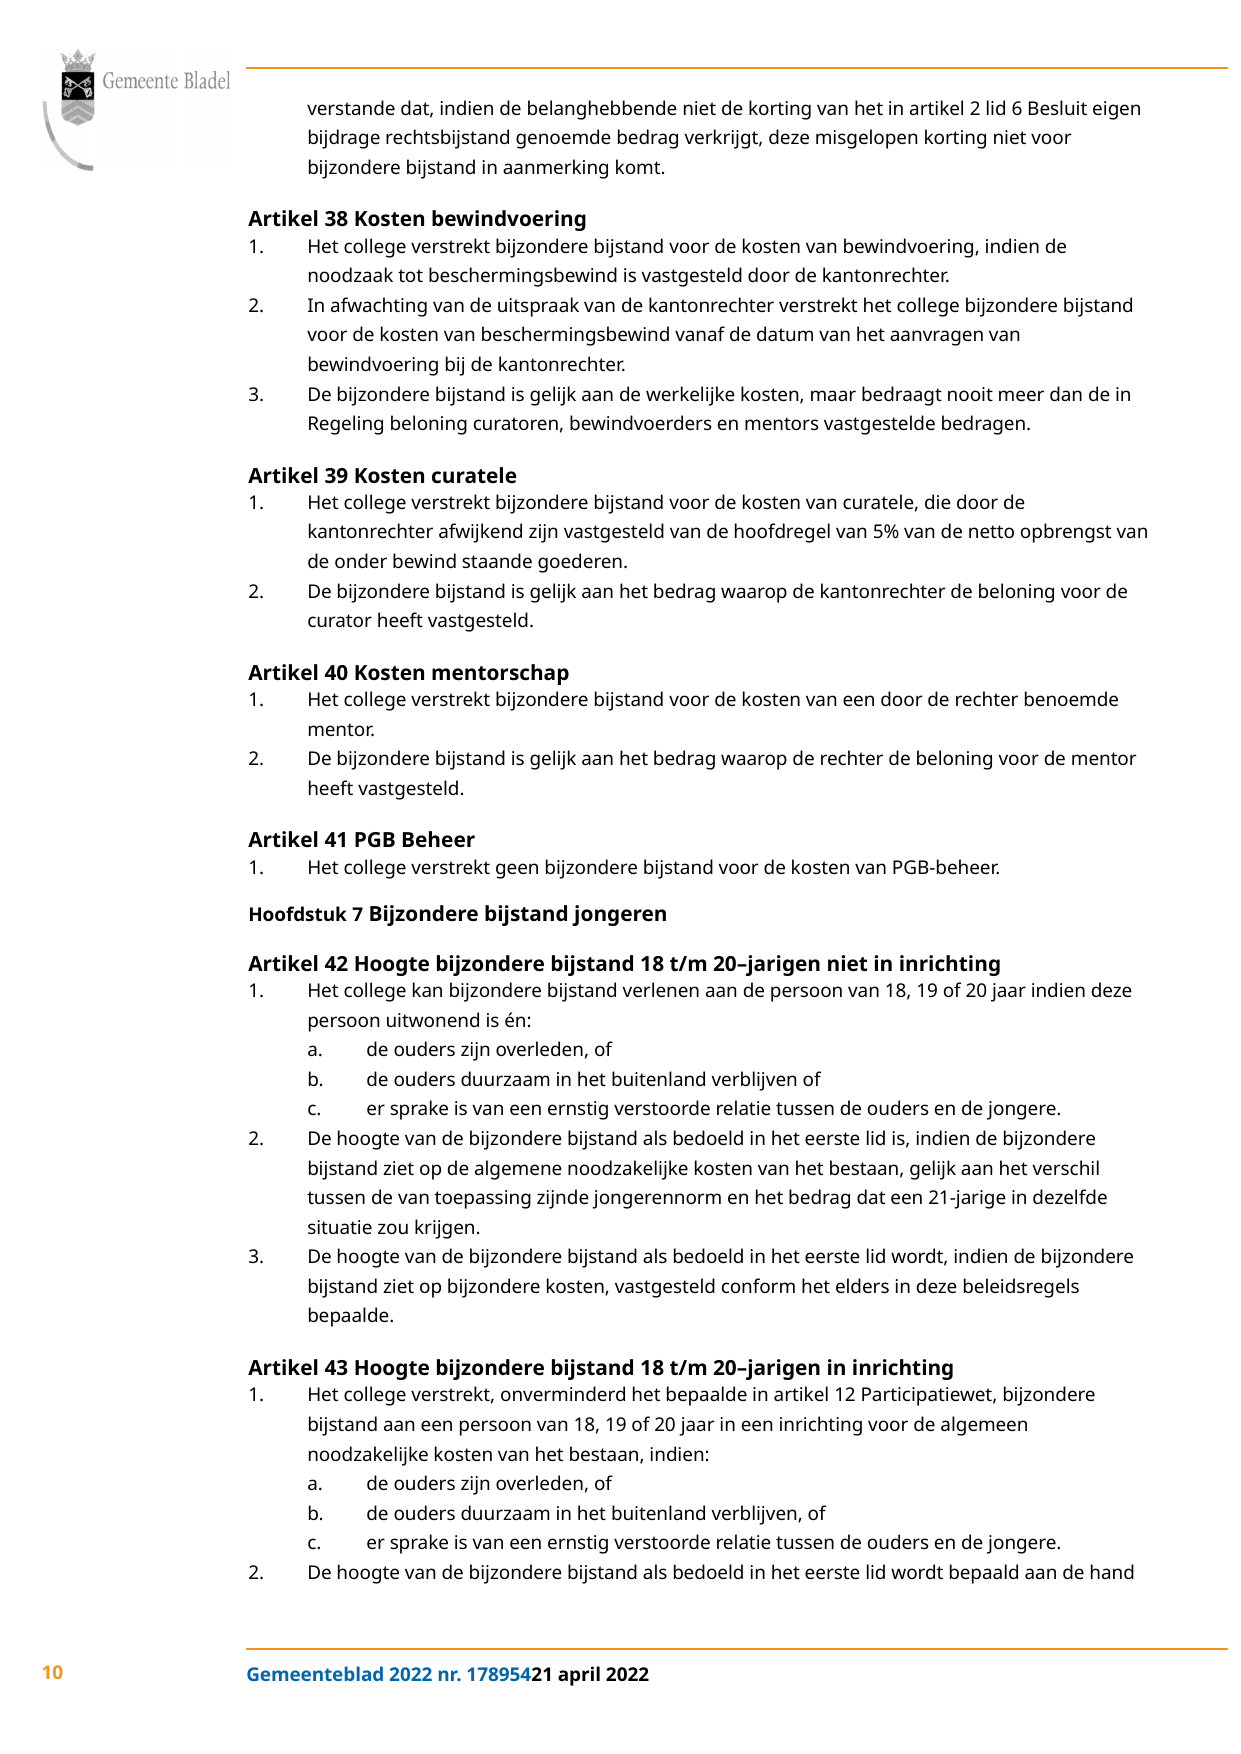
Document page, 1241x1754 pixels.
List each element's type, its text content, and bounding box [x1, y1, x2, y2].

list de ouders duurzaam in het buitenland verblijven of [307, 1066, 1152, 1092]
text Artikel 42 Hoogte bijzondere bijstand 18 t/m 20–jarigen niet in inrichting [248, 949, 1152, 977]
list De bijzondere bijstand is gelijk aan de werkelijke kosten, maar bedraagt nooit meer dan de in Regeling beloning curatoren, bewindvoerders en mentors vastgestelde bedragen. [248, 381, 1152, 436]
list Het college verstrekt, onverminderd het bepaalde in artikel 12 Participatiewet, bijzondere bijstand aan een persoon van 18, 19 of 20 jaar in een inrichting voor de algemeen noodzakelijke kosten van het bestaan, indien: [248, 1382, 1152, 1466]
list de ouders duurzaam in het buitenland verblijven, of [307, 1500, 1152, 1526]
list De bijzondere bijstand is gelijk aan het bedrag waarop de kantonrechter de beloning voor de curator heeft vastgesteld. [248, 578, 1152, 633]
text Artikel 43 Hoogte bijzondere bijstand 18 t/m 20–jarigen in inrichting [248, 1353, 1152, 1382]
text Artikel 40 Kosten mentorschap [248, 658, 1152, 686]
list er sprake is van een ernstig verstoorde relatie tussen de ouders en de jongere. [307, 1529, 1152, 1555]
list de ouders zijn overleden, of [307, 1470, 1152, 1496]
list de ouders zijn overleden, of [307, 1036, 1152, 1062]
text Artikel 41 PGB Beheer [248, 826, 1152, 854]
text Artikel 38 Kosten bewindvoering [248, 204, 1152, 233]
list Het college verstrekt bijzondere bijstand voor de kosten van een door de rechter benoemde mentor. [248, 686, 1152, 742]
list Het college verstrekt bijzondere bijstand voor de kosten van bewindvoering, indien de noodzaak tot beschermingsbewind is vastgesteld door de kantonrechter. [248, 233, 1152, 288]
list De hoogte van de bijzondere bijstand als bedoeld in het eerste lid wordt, indien de bijzondere bijstand ziet op bijzondere kosten, vastgesteld conform het elders in deze beleidsregels bepaalde. [248, 1243, 1152, 1328]
list De hoogte van de bijzondere bijstand als bedoeld in het eerste lid is, indien de bijzondere bijstand ziet op de algemene noodzakelijke kosten van het bestaan, gelijk aan het verschil tussen de van toepassing zijnde jongerennorm en het bedrag dat een 21-jarige in dezelfde situatie zou krijgen. [248, 1125, 1152, 1240]
list Het college verstrekt geen bijzondere bijstand voor de kosten van PGB-beheer. [248, 854, 1152, 880]
list Het college verstrekt bijzondere bijstand voor de kosten van curatele, die door de kantonrechter afwijkend zijn vastgesteld van de hoofdregel van 5% van de netto opbrengst van de onder bewind staande goederen. [248, 489, 1152, 574]
list De bijzondere bijstand is gelijk aan het bedrag waarop de rechter de beloning voor de mentor heeft vastgesteld. [248, 746, 1152, 801]
list In afwachting van de uitspraak van de kantonrechter verstrekt het college bijzondere bijstand voor de kosten van beschermingsbewind vanaf de datum van het aanvragen van bewindvoering bij de kantonrechter. [248, 292, 1152, 377]
text Hoofdstuk 7 Bijzondere bijstand jongeren [248, 899, 1152, 928]
text Artikel 39 Kosten curatele [248, 461, 1152, 489]
list er sprake is van een ernstig verstoorde relatie tussen de ouders en de jongere. [307, 1096, 1152, 1121]
list verstande dat, indien de belanghebbende niet de korting van het in artikel 2 lid 6 Besluit eigen bijdrage rechtsbijstand genoemde bedrag verkrijgt, deze misgelopen korting niet voor bijzondere bijstand in aanmerking komt. [248, 95, 1152, 180]
list Het college kan bijzondere bijstand verlenen aan de persoon van 18, 19 of 20 jaar indien deze persoon uitwonend is én: [248, 977, 1152, 1033]
picture [41, 47, 231, 172]
list De hoogte van de bijzondere bijstand als bedoeld in het eerste lid wordt bepaald aan de hand [248, 1559, 1152, 1585]
